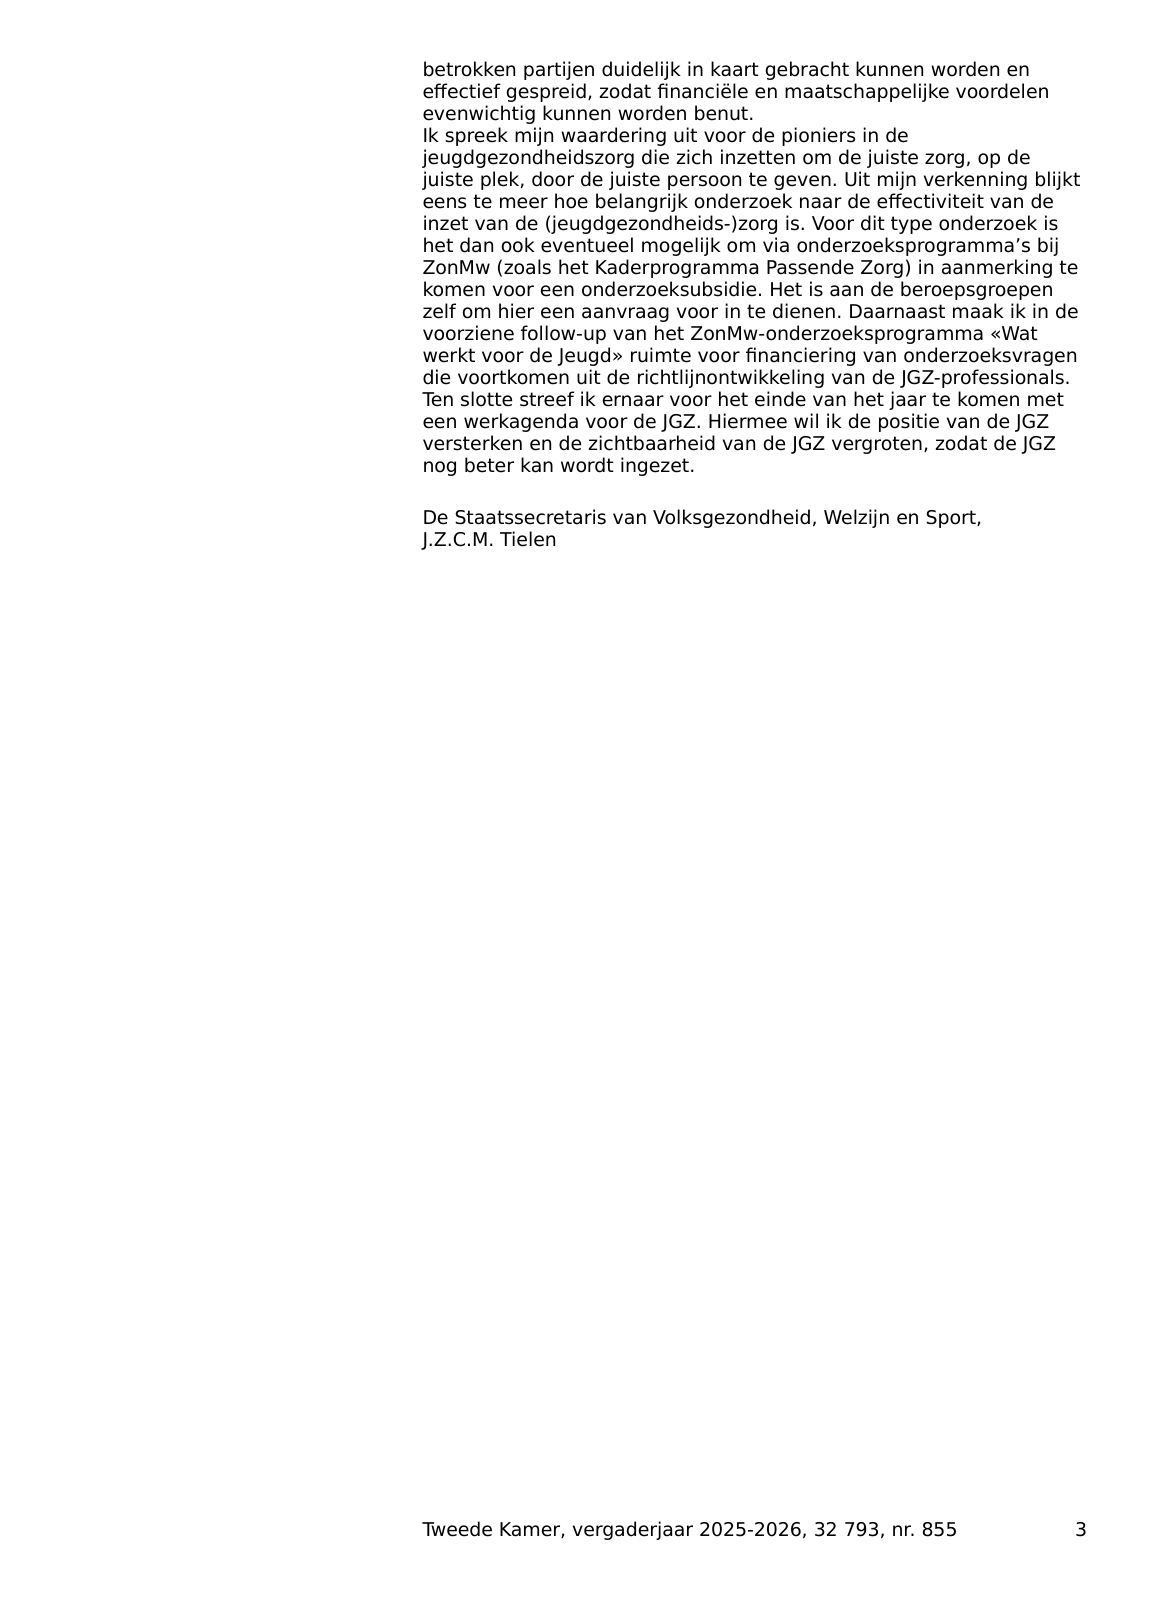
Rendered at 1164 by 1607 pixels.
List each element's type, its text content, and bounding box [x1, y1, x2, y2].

text De Staatssecretaris van Volksgezondheid, Welzijn en Sport, J.Z.C.M. Tielen [422, 507, 1087, 551]
text Ik spreek mijn waardering uit voor de pioniers in de jeugdgezondheidszorg die zich inzetten om de juiste zorg, op de juiste plek, door de juiste persoon te geven. Uit mijn verkenning blijkt eens te meer hoe belangrijk onderzoek naar de effectiviteit van de inzet van de (jeugdgezondheids-)zorg is. Voor dit type onderzoek is het dan ook eventueel mogelijk om via onderzoeksprogramma’s bij ZonMw (zoals het Kaderprogramma Passende Zorg) in aanmerking te komen voor een onderzoeksubsidie. Het is aan de beroepsgroepen zelf om hier een aanvraag voor in te dienen. Daarnaast maak ik in de voorziene follow-up van het ZonMw-onderzoeksprogramma «Wat werkt voor de Jeugd» ruimte voor financiering van onderzoeksvragen die voortkomen uit de richtlijnontwikkeling van de JGZ-professionals. Ten slotte streef ik ernaar voor het einde van het jaar te komen met een werkagenda voor de JGZ. Hiermee wil ik de positie van de JGZ versterken en de zichtbaarheid van de JGZ vergroten, zodat de JGZ nog beter kan wordt ingezet. [422, 125, 1087, 477]
text betrokken partijen duidelijk in kaart gebracht kunnen worden en effectief gespreid, zodat financiële en maatschappelijke voordelen evenwichtig kunnen worden benut. [422, 59, 1087, 125]
